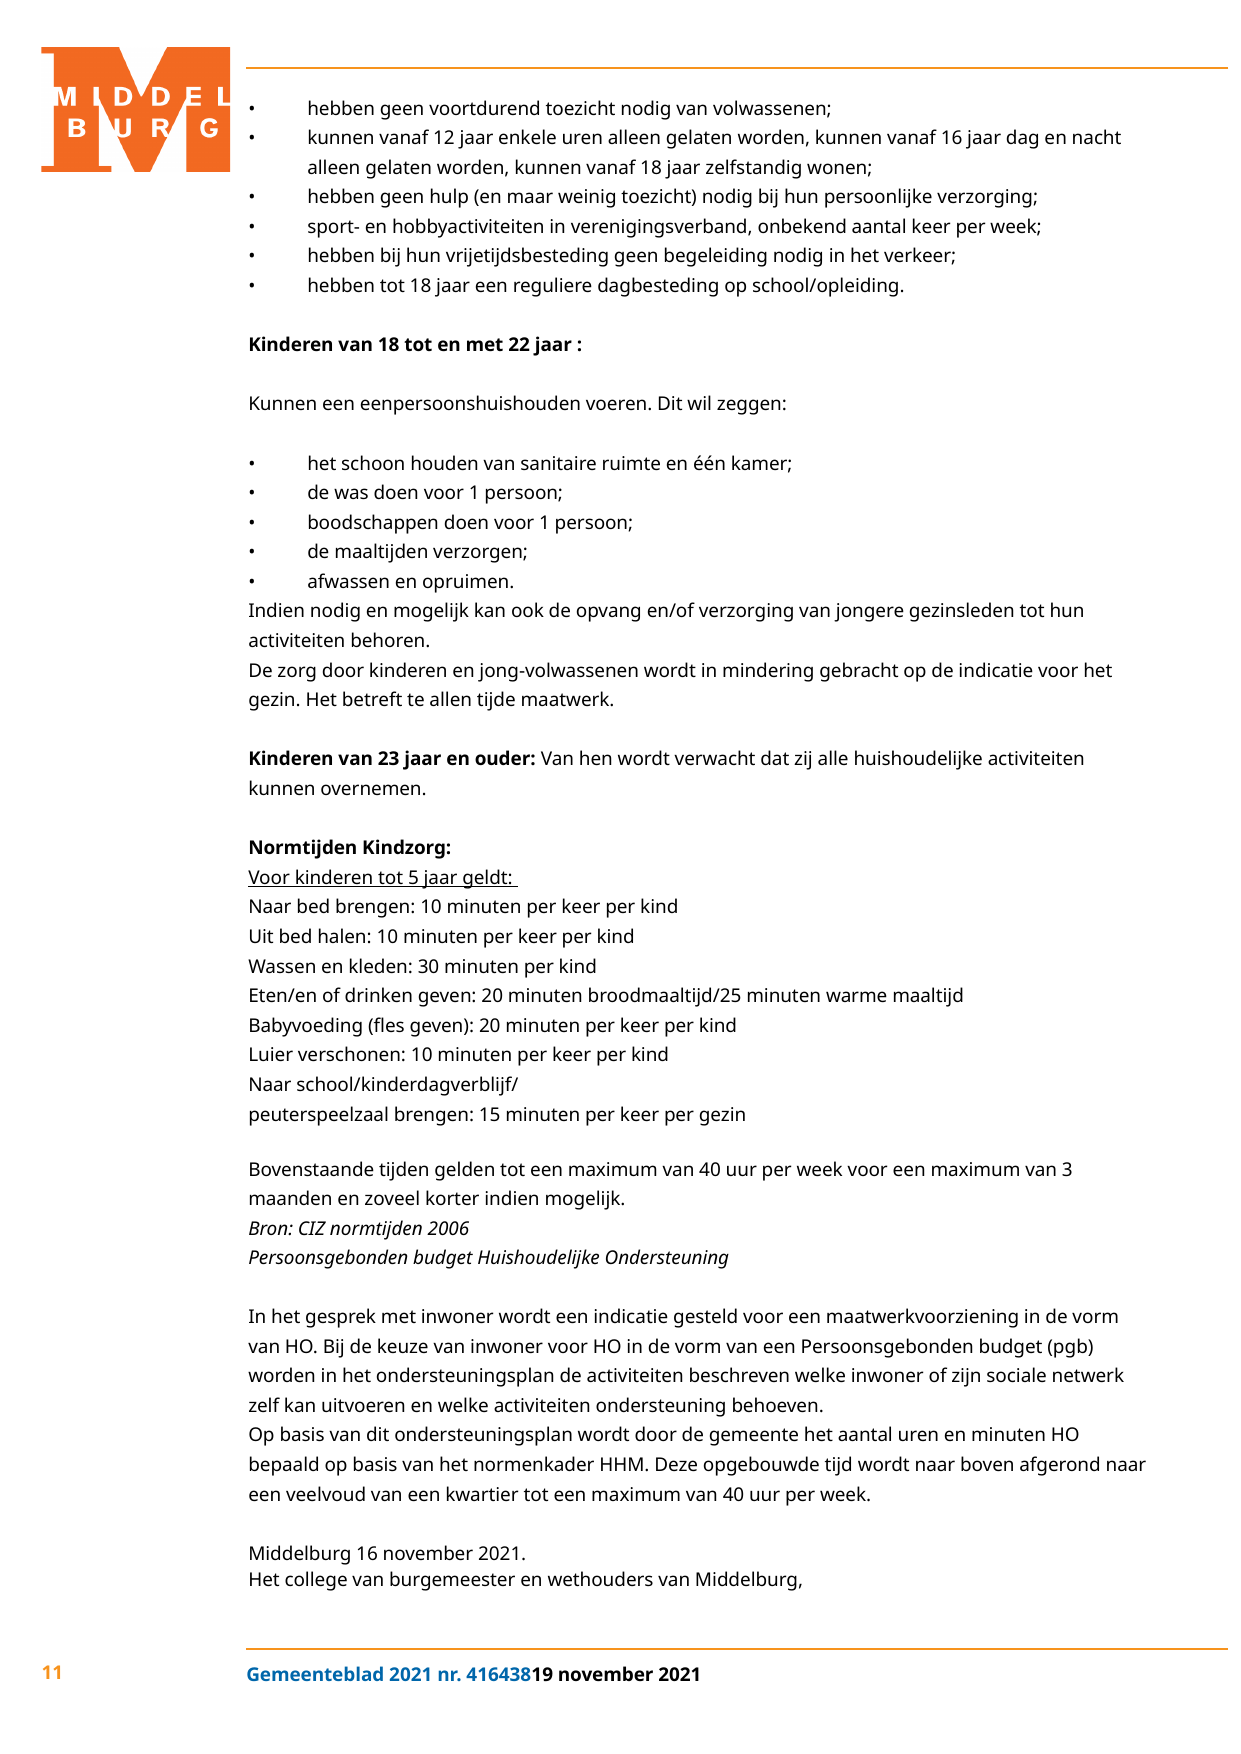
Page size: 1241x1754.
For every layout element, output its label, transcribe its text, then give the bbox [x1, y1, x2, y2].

list kunnen vanaf 12 jaar enkele uren alleen gelaten worden, kunnen vanaf 16 jaar dag en nacht alleen gelaten worden, kunnen vanaf 18 jaar zelfstandig wonen; [248, 124, 1152, 180]
text In het gesprek met inwoner wordt een indicatie gesteld voor een maatwerkvoorziening in de vorm van HO. Bij de keuze van inwoner voor HO in de vorm van een Persoonsgebonden budget (pgb) worden in het ondersteuningsplan de activiteiten beschreven welke inwoner of zijn sociale netwerk zelf kan uitvoeren en welke activiteiten ondersteuning behoeven. [248, 1303, 1152, 1418]
list hebben geen hulp (en maar weinig toezicht) nodig bij hun persoonlijke verzorging; [248, 183, 1152, 209]
table_header Normtijden Kindzorg: Voor kinderen tot 5 jaar geldt: Naar bed brengen: 10 minuten per keer per kind Uit bed halen: 10 minuten per keer per kind Wassen en kleden: 30 minuten per kind Eten/en of drinken geven: 20 minuten broodmaaltijd/25 minuten warme maaltijd Babyvoeding (fles geven): 20 minuten per keer per kind Luier verschonen: 10 minuten per keer per kind Naar school/kinderdagverblijf/ peuterspeelzaal brengen: 15 minuten per keer per gezin [248, 835, 1152, 1156]
list hebben tot 18 jaar een reguliere dagbesteding op school/opleiding. [248, 272, 1152, 298]
text Indien nodig en mogelijk kan ook de opvang en/of verzorging van jongere gezinsleden tot hun activiteiten behoren. [248, 598, 1152, 653]
list afwassen en opruimen. [248, 568, 1152, 594]
text Persoonsgebonden budget Huishoudelijke Ondersteuning [248, 1244, 1152, 1270]
list hebben geen voortdurend toezicht nodig van volwassenen; [248, 95, 1152, 121]
text Kinderen van 18 tot en met 22 jaar : [248, 331, 1152, 357]
text Kinderen van 23 jaar en ouder: Van hen wordt verwacht dat zij alle huishoudelijke activiteiten kunnen overnemen. [248, 746, 1152, 801]
list hebben bij hun vrijetijdsbesteding geen begeleiding nodig in het verkeer; [248, 243, 1152, 268]
text De zorg door kinderen en jong-volwassenen wordt in mindering gebracht op de indicatie voor het gezin. Het betreft te allen tijde maatwerk. [248, 657, 1152, 712]
text Middelburg 16 november 2021. [248, 1540, 1152, 1566]
list de was doen voor 1 persoon; [248, 479, 1152, 505]
list het schoon houden van sanitaire ruimte en één kamer; [248, 450, 1152, 476]
list sport- en hobbyactiviteiten in verenigingsverband, onbekend aantal keer per week; [248, 213, 1152, 239]
text Kunnen een eenpersoonshuishouden voeren. Dit wil zeggen: [248, 391, 1152, 416]
text Het college van burgemeester en wethouders van Middelburg, [248, 1566, 1152, 1591]
list de maaltijden verzorgen; [248, 538, 1152, 564]
list boodschappen doen voor 1 persoon; [248, 509, 1152, 535]
table_cell Bovenstaande tijden gelden tot een maximum van 40 uur per week voor een maximum van 3 maanden en zoveel korter indien mogelijk. Bron: CIZ normtijden 2006 [248, 1156, 1152, 1241]
text Op basis van dit ondersteuningsplan wordt door de gemeente het aantal uren en minuten HO bepaald op basis van het normenkader HHM. Deze opgebouwde tijd wordt naar boven afgerond naar een veelvoud van een kwartier tot een maximum van 40 uur per week. [248, 1422, 1152, 1507]
picture [41, 47, 231, 172]
